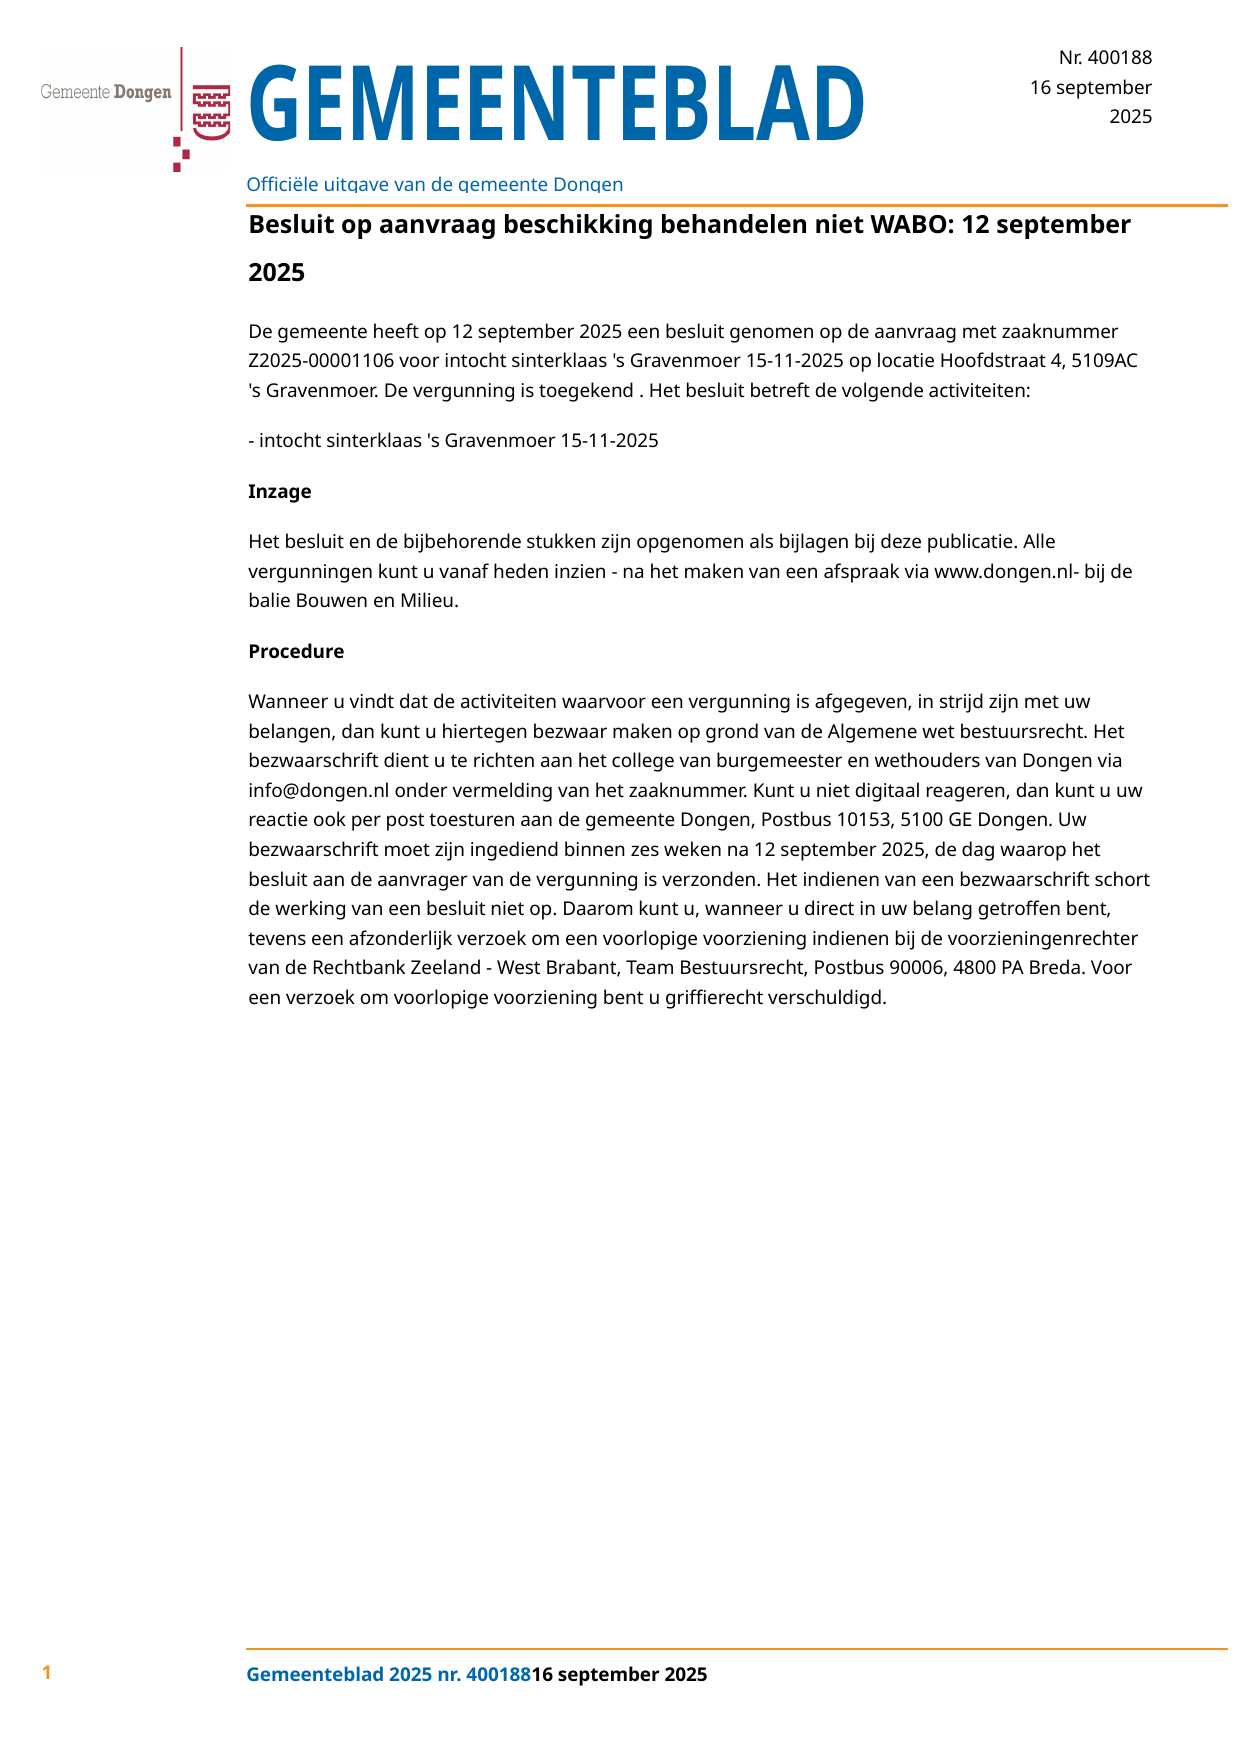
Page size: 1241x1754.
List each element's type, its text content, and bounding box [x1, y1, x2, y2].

text Het besluit en de bijbehorende stukken zijn opgenomen als bijlagen bij deze publicatie. Alle vergunningen kunt u vanaf heden inzien - na het maken van een afspraak via www.dongen.nl- bij de balie Bouwen en Milieu. [248, 528, 1152, 613]
text - intocht sinterklaas 's Gravenmoer 15-11-2025 [248, 427, 1152, 453]
picture [41, 47, 231, 172]
text Procedure [248, 638, 1152, 664]
text Wanneer u vindt dat de activiteiten waarvoor een vergunning is afgegeven, in strijd zijn met uw belangen, dan kunt u hiertegen bezwaar maken op grond van de Algemene wet bestuursrecht. Het bezwaarschrift dient u te richten aan het college van burgemeester en wethouders van Dongen via info@dongen.nl onder vermelding van het zaaknummer. Kunt u niet digitaal reageren, dan kunt u uw reactie ook per post toesturen aan de gemeente Dongen, Postbus 10153, 5100 GE Dongen. Uw bezwaarschrift moet zijn ingediend binnen zes weken na 12 september 2025, de dag waarop het besluit aan de aanvrager van de vergunning is verzonden. Het indienen van een bezwaarschrift schort de werking van een besluit niet op. Daarom kunt u, wanneer u direct in uw belang getroffen bent, tevens een afzonderlijk verzoek om een voorlopige voorziening indienen bij de voorzieningenrechter van de Rechtbank Zeeland - West Brabant, Team Bestuursrecht, Postbus 90006, 4800 PA Breda. Voor een verzoek om voorlopige voorziening bent u griffierecht verschuldigd. [248, 688, 1152, 1010]
text Besluit op aanvraag beschikking behandelen niet WABO: 12 september 2025 [248, 207, 1152, 288]
text De gemeente heeft op 12 september 2025 een besluit genomen op de aanvraag met zaaknummer Z2025-00001106 voor intocht sinterklaas 's Gravenmoer 15-11-2025 op locatie Hoofdstraat 4, 5109AC 's Gravenmoer. De vergunning is toegekend . Het besluit betreft de volgende activiteiten: [248, 318, 1152, 403]
text Inzage [248, 478, 1152, 504]
